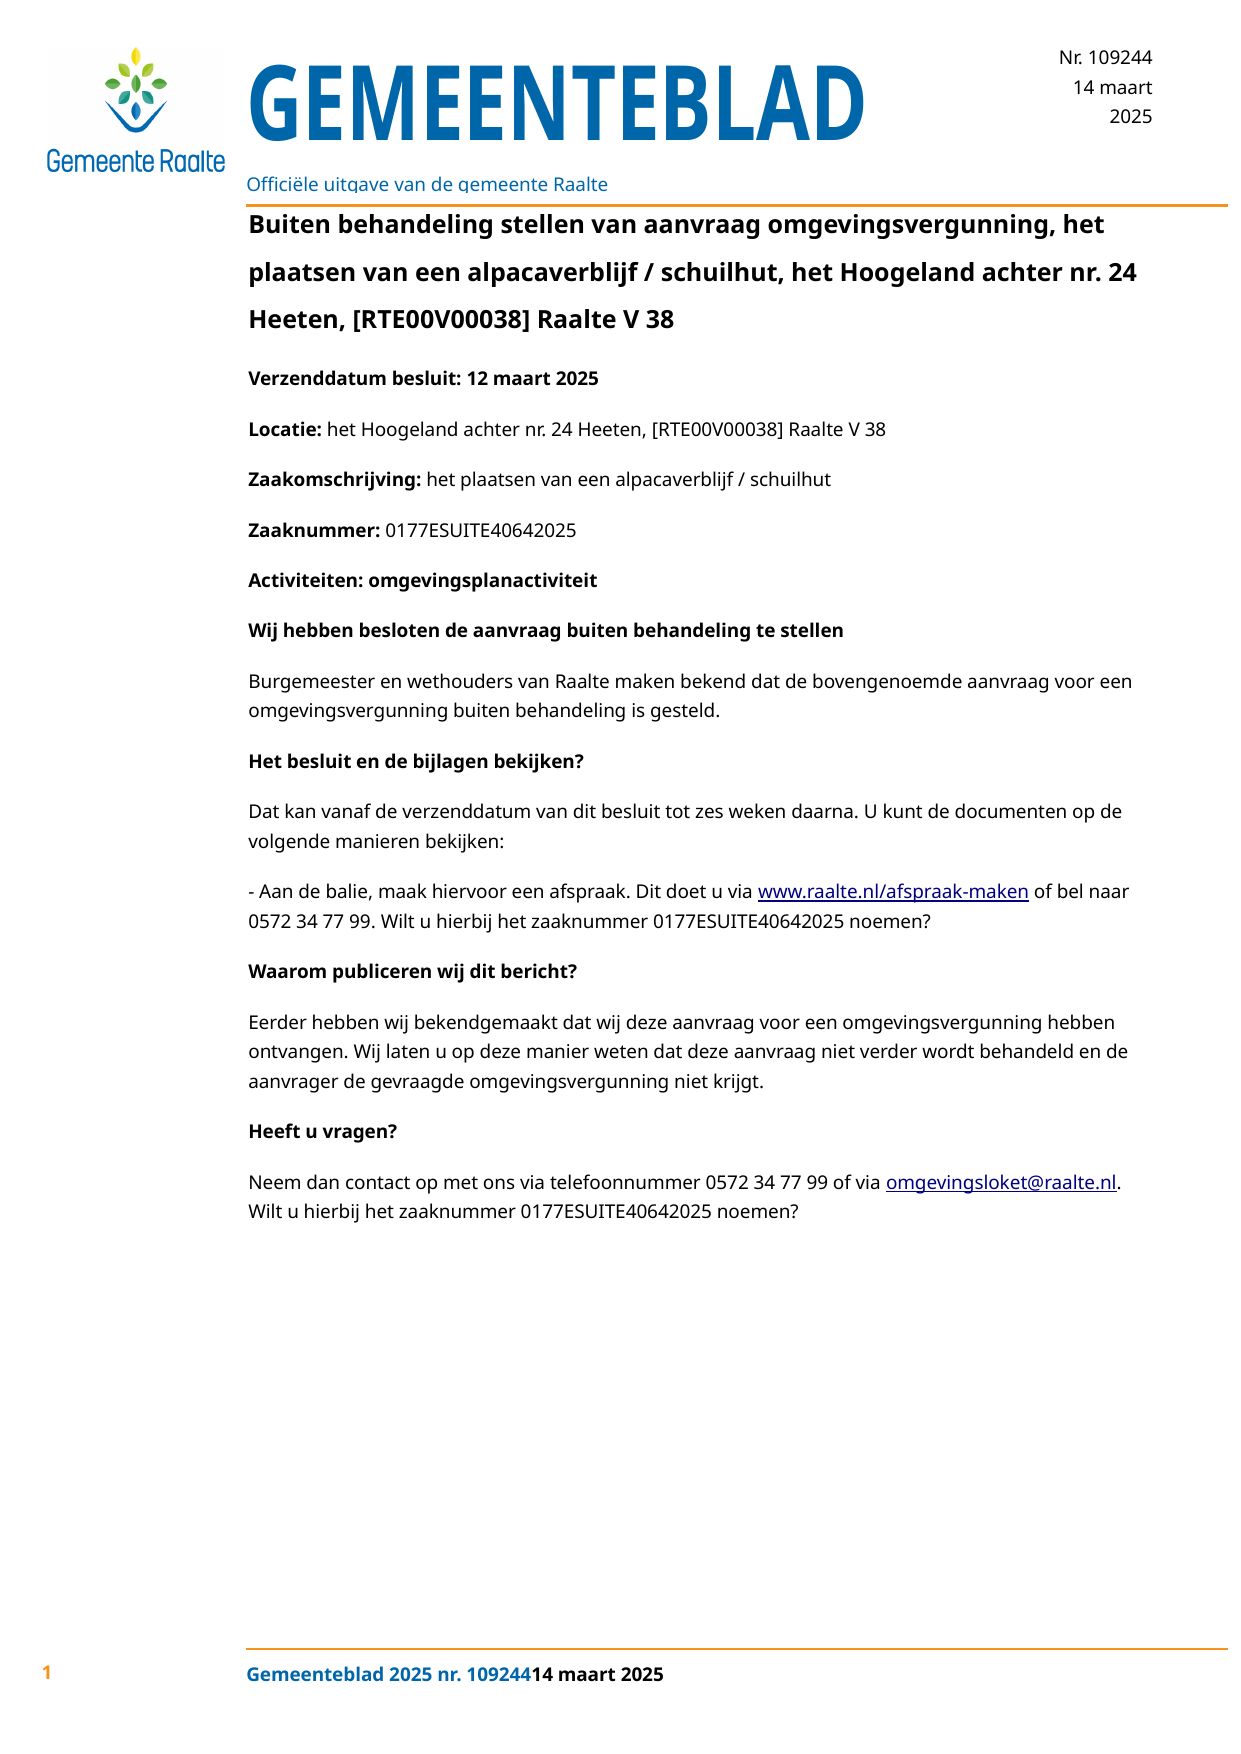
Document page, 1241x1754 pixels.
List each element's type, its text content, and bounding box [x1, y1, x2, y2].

text Activiteiten: omgevingsplanactiviteit [248, 567, 1152, 593]
picture [41, 47, 231, 172]
text Neem dan contact op met ons via telefoonnummer 0572 34 77 99 of via omgevingsloket@raalte.nl. Wilt u hierbij het zaaknummer 0177ESUITE40642025 noemen? [248, 1169, 1152, 1224]
text Locatie: het Hoogeland achter nr. 24 Heeten, [RTE00V00038] Raalte V 38 [248, 416, 1152, 442]
text Heeft u vragen? [248, 1118, 1152, 1144]
text - Aan de balie, maak hiervoor een afspraak. Dit doet u via www.raalte.nl/afspraak-maken of bel naar 0572 34 77 99. Wilt u hierbij het zaaknummer 0177ESUITE40642025 noemen? [248, 878, 1152, 934]
text Het besluit en de bijlagen bekijken? [248, 748, 1152, 774]
text Waarom publiceren wij dit bericht? [248, 958, 1152, 984]
text Burgemeester en wethouders van Raalte maken bekend dat de bovengenoemde aanvraag voor een omgevingsvergunning buiten behandeling is gesteld. [248, 668, 1152, 723]
text Verzenddatum besluit: 12 maart 2025 [248, 366, 1152, 391]
text Zaakomschrijving: het plaatsen van een alpacaverblijf / schuilhut [248, 466, 1152, 492]
text Eerder hebben wij bekendgemaakt dat wij deze aanvraag voor een omgevingsvergunning hebben ontvangen. Wij laten u op deze manier weten dat deze aanvraag niet verder wordt behandeld en de aanvrager de gevraagde omgevingsvergunning niet krijgt. [248, 1009, 1152, 1094]
text Dat kan vanaf de verzenddatum van dit besluit tot zes weken daarna. U kunt de documenten op de volgende manieren bekijken: [248, 798, 1152, 854]
text Zaaknummer: 0177ESUITE40642025 [248, 517, 1152, 542]
text Buiten behandeling stellen van aanvraag omgevingsvergunning, het plaatsen van een alpacaverblijf / schuilhut, het Hoogeland achter nr. 24 Heeten, [RTE00V00038] Raalte V 38 [248, 207, 1152, 336]
text Wij hebben besloten de aanvraag buiten behandeling te stellen [248, 618, 1152, 643]
